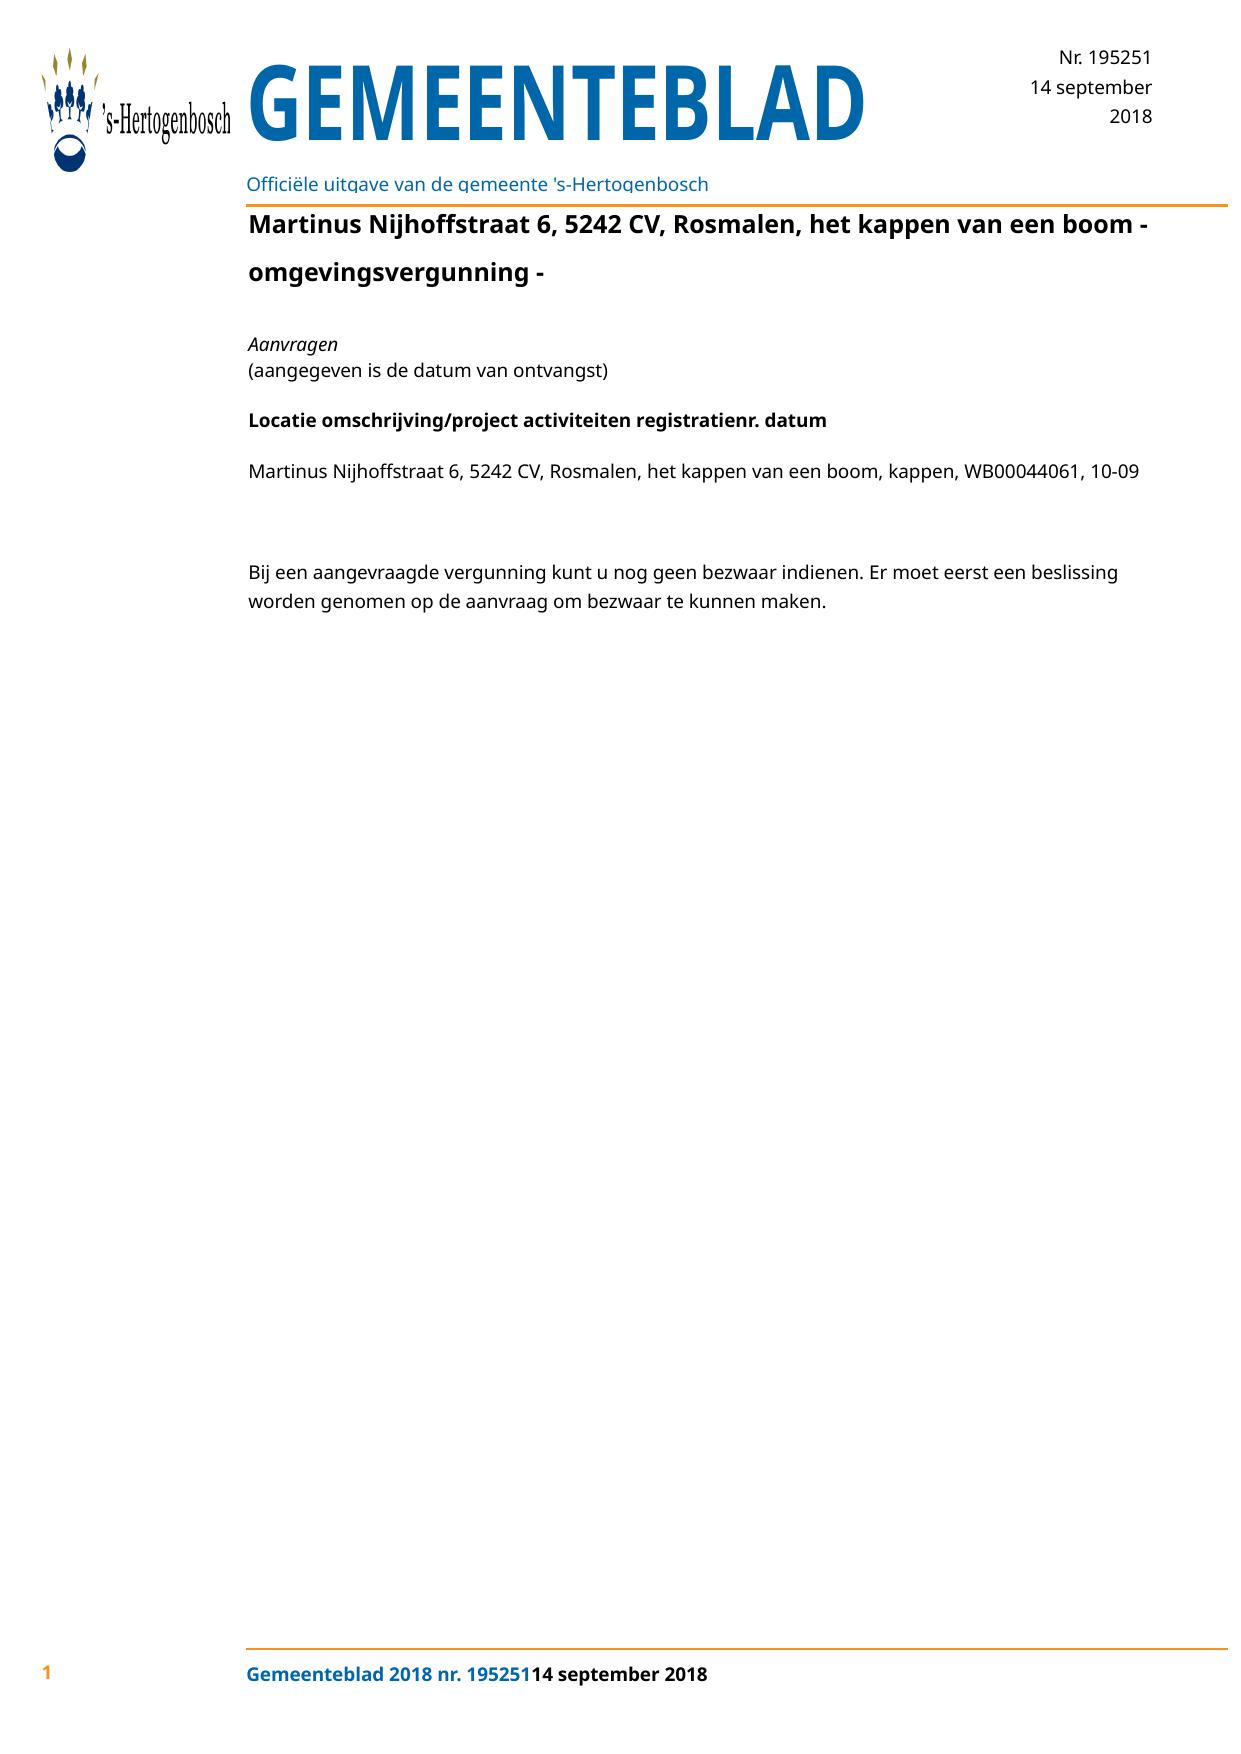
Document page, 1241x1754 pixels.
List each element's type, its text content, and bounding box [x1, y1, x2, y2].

picture [41, 47, 231, 172]
text Aanvragen [248, 331, 1152, 357]
text Bij een aangevraagde vergunning kunt u nog geen bezwaar indienen. Er moet eerst een beslissing worden genomen op de aanvraag om bezwaar te kunnen maken. [248, 559, 1152, 614]
text Martinus Nijhoffstraat 6, 5242 CV, Rosmalen, het kappen van een boom, kappen, WB00044061, 10-09 [248, 458, 1152, 484]
text Locatie omschrijving/project activiteiten registratienr. datum [248, 408, 1152, 433]
text Martinus Nijhoffstraat 6, 5242 CV, Rosmalen, het kappen van een boom - omgevingsvergunning - [248, 207, 1152, 288]
text (aangegeven is de datum van ontvangst) [248, 357, 1152, 383]
